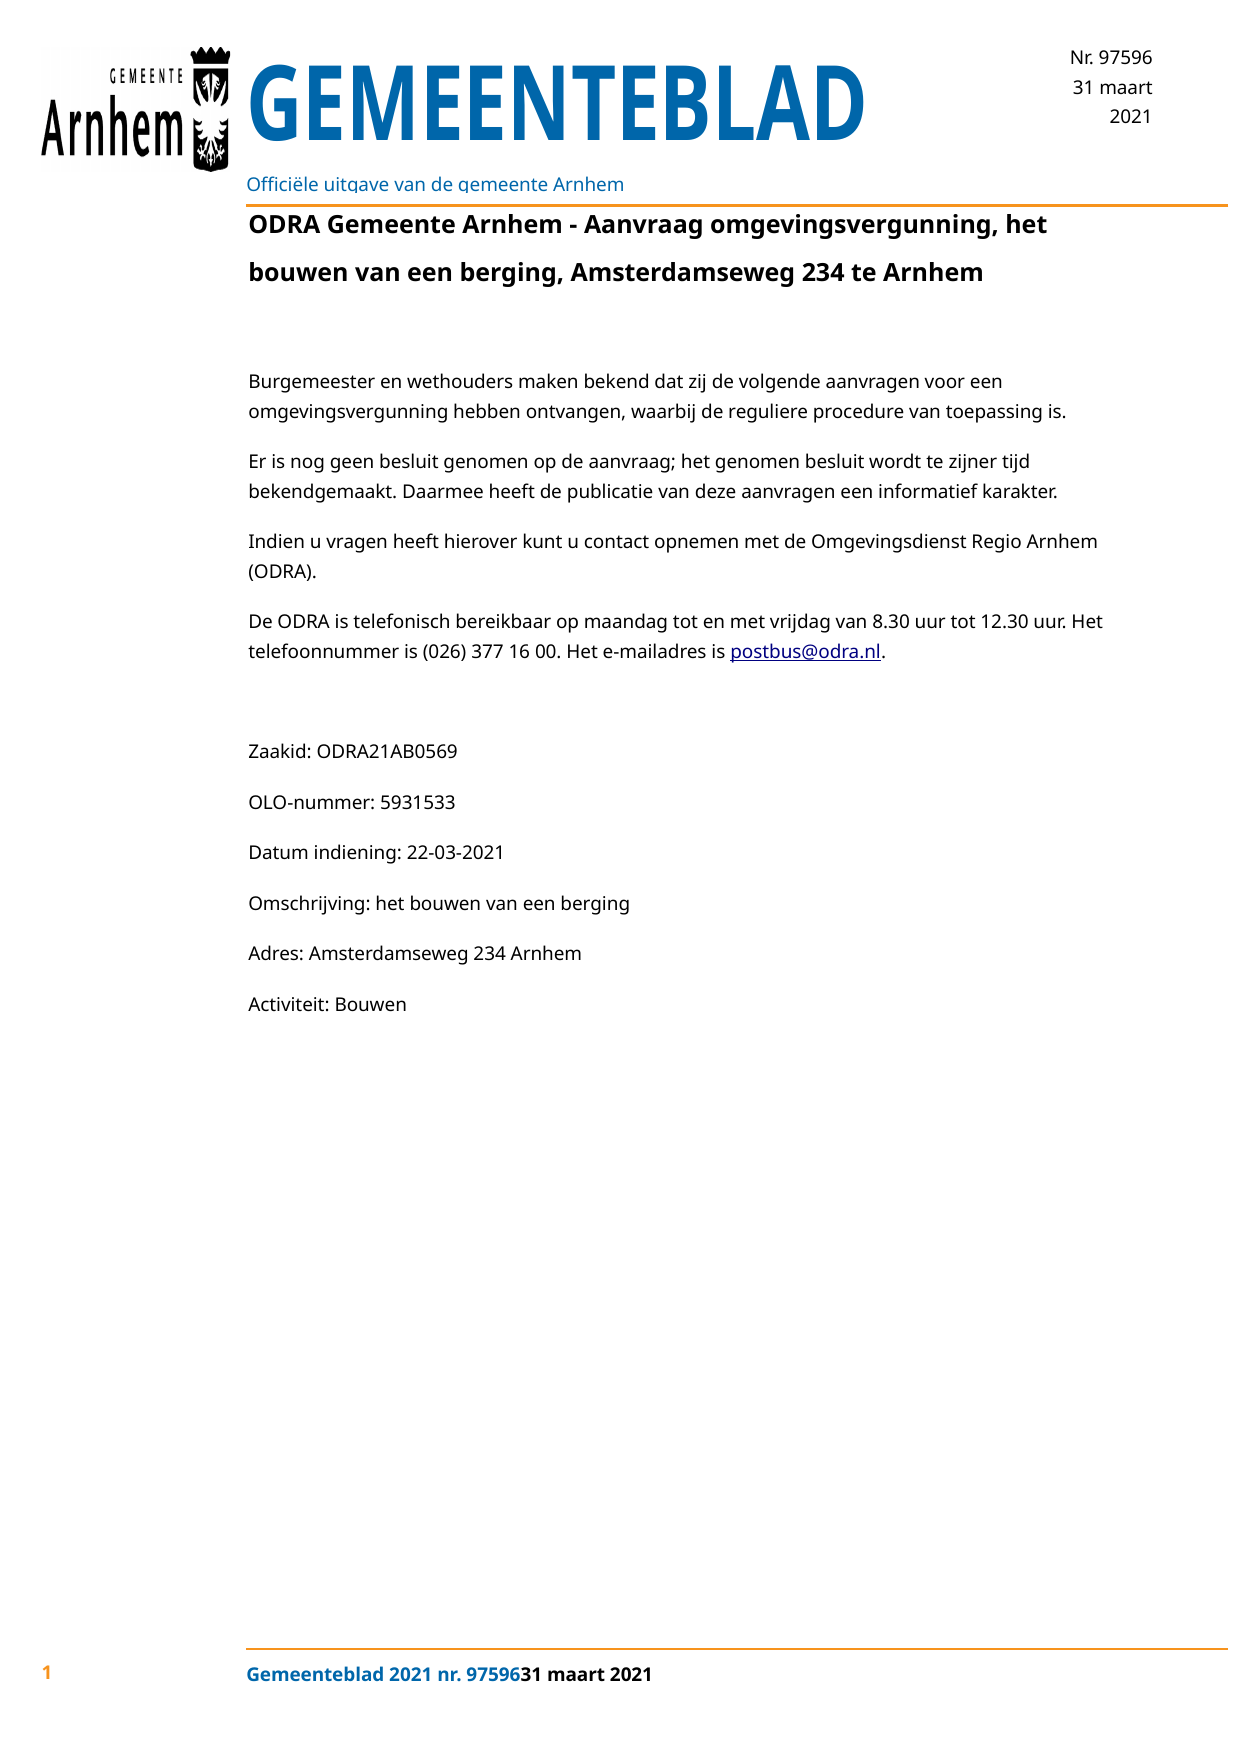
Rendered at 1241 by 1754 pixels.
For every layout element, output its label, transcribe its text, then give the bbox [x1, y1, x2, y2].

text Omschrijving: het bouwen van een berging [248, 890, 1152, 916]
text Zaakid: ODRA21AB0569 [248, 739, 1152, 764]
text Adres: Amsterdamseweg 234 Arnhem [248, 940, 1152, 966]
text ODRA Gemeente Arnhem - Aanvraag omgevingsvergunning, het bouwen van een berging, Amsterdamseweg 234 te Arnhem [248, 207, 1152, 288]
text Burgemeester en wethouders maken bekend dat zij de volgende aanvragen voor een omgevingsvergunning hebben ontvangen, waarbij de reguliere procedure van toepassing is. [248, 368, 1152, 424]
text De ODRA is telefonisch bereikbaar op maandag tot en met vrijdag van 8.30 uur tot 12.30 uur. Het telefoonnummer is (026) 377 16 00. Het e-mailadres is postbus@odra.nl. [248, 608, 1152, 664]
text Datum indiening: 22-03-2021 [248, 839, 1152, 865]
text OLO-nummer: 5931533 [248, 789, 1152, 815]
text Activiteit: Bouwen [248, 991, 1152, 1017]
text Indien u vragen heeft hierover kunt u contact opnemen met de Omgevingsdienst Regio Arnhem (ODRA). [248, 528, 1152, 584]
text Er is nog geen besluit genomen op de aanvraag; het genomen besluit wordt te zijner tijd bekendgemaakt. Daarmee heeft de publicatie van deze aanvragen een informatief karakter. [248, 448, 1152, 504]
picture [41, 47, 231, 172]
